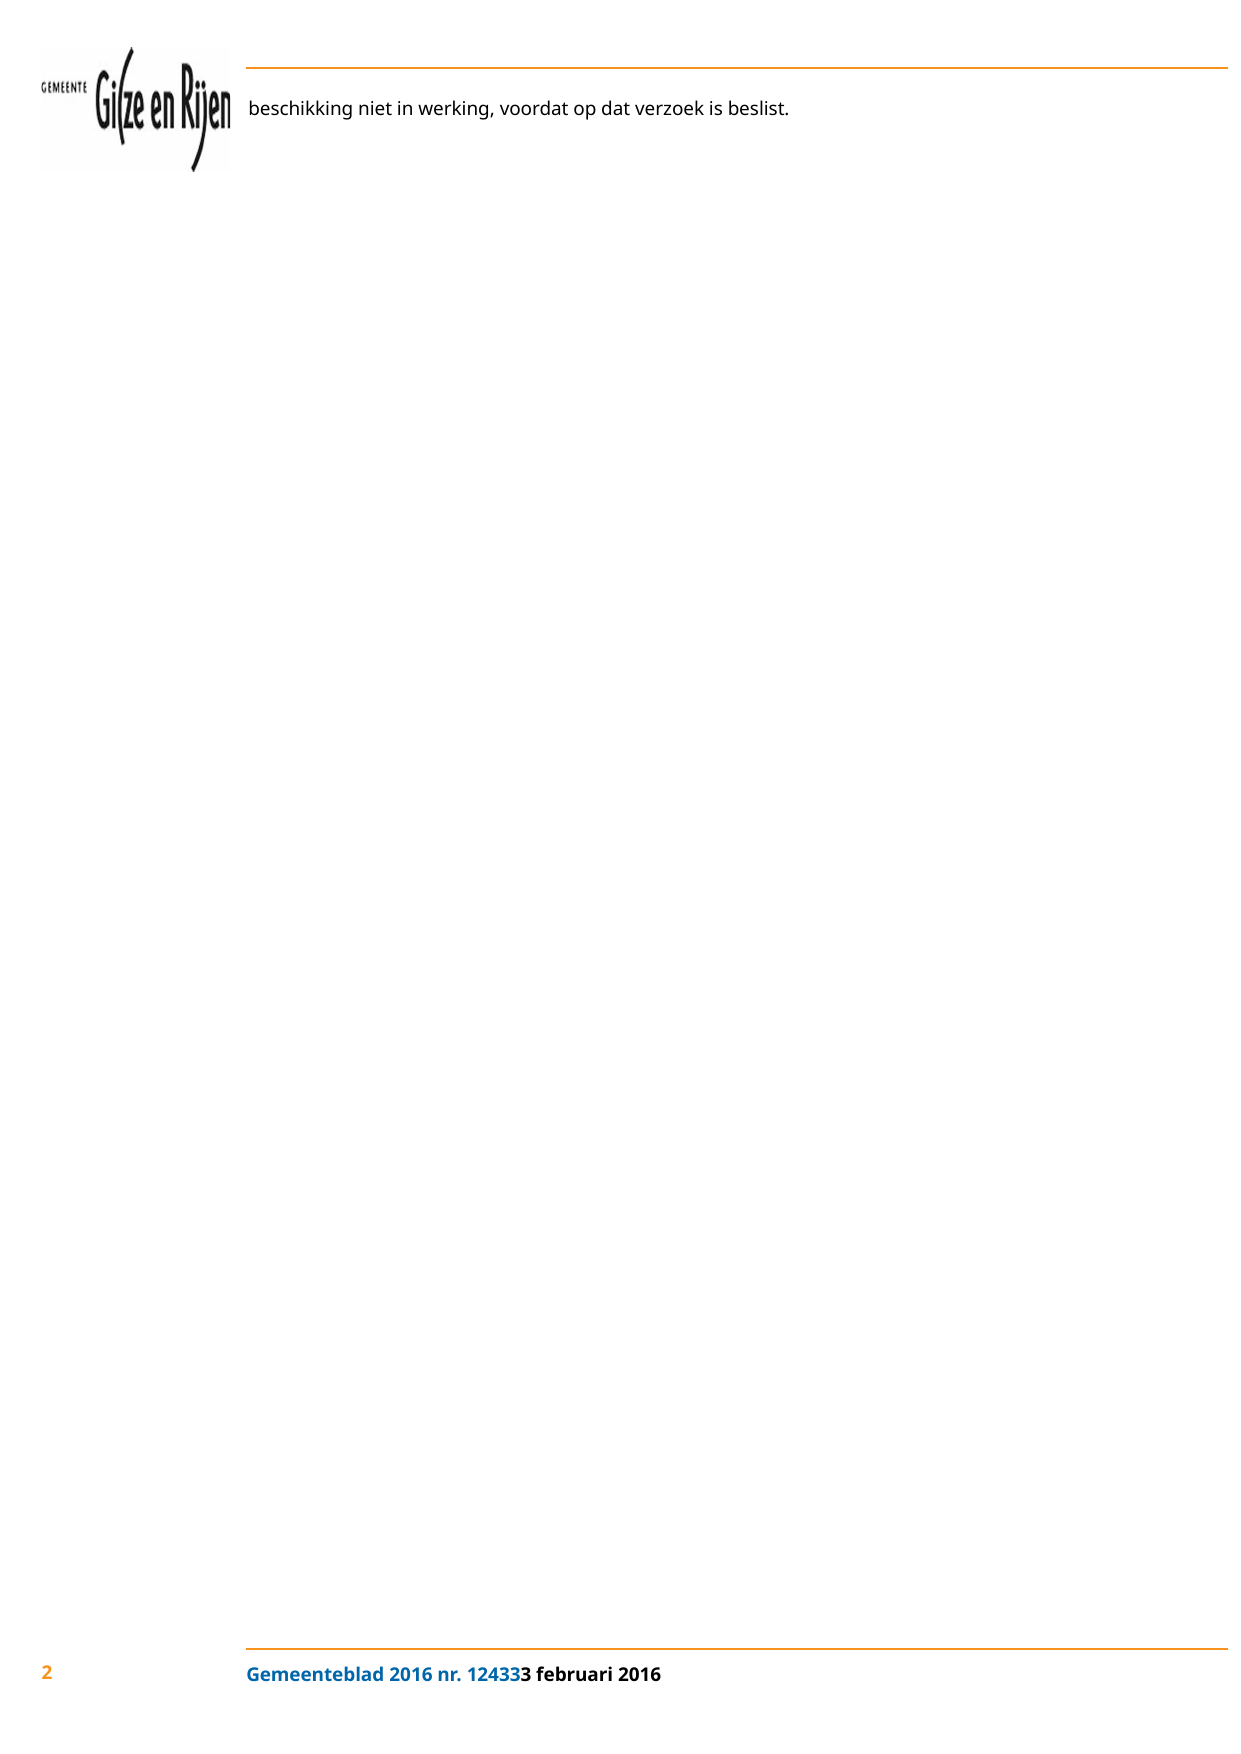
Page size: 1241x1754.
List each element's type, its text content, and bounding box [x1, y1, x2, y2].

text beschikking niet in werking, voordat op dat verzoek is beslist. [248, 95, 1152, 121]
picture [41, 47, 231, 172]
